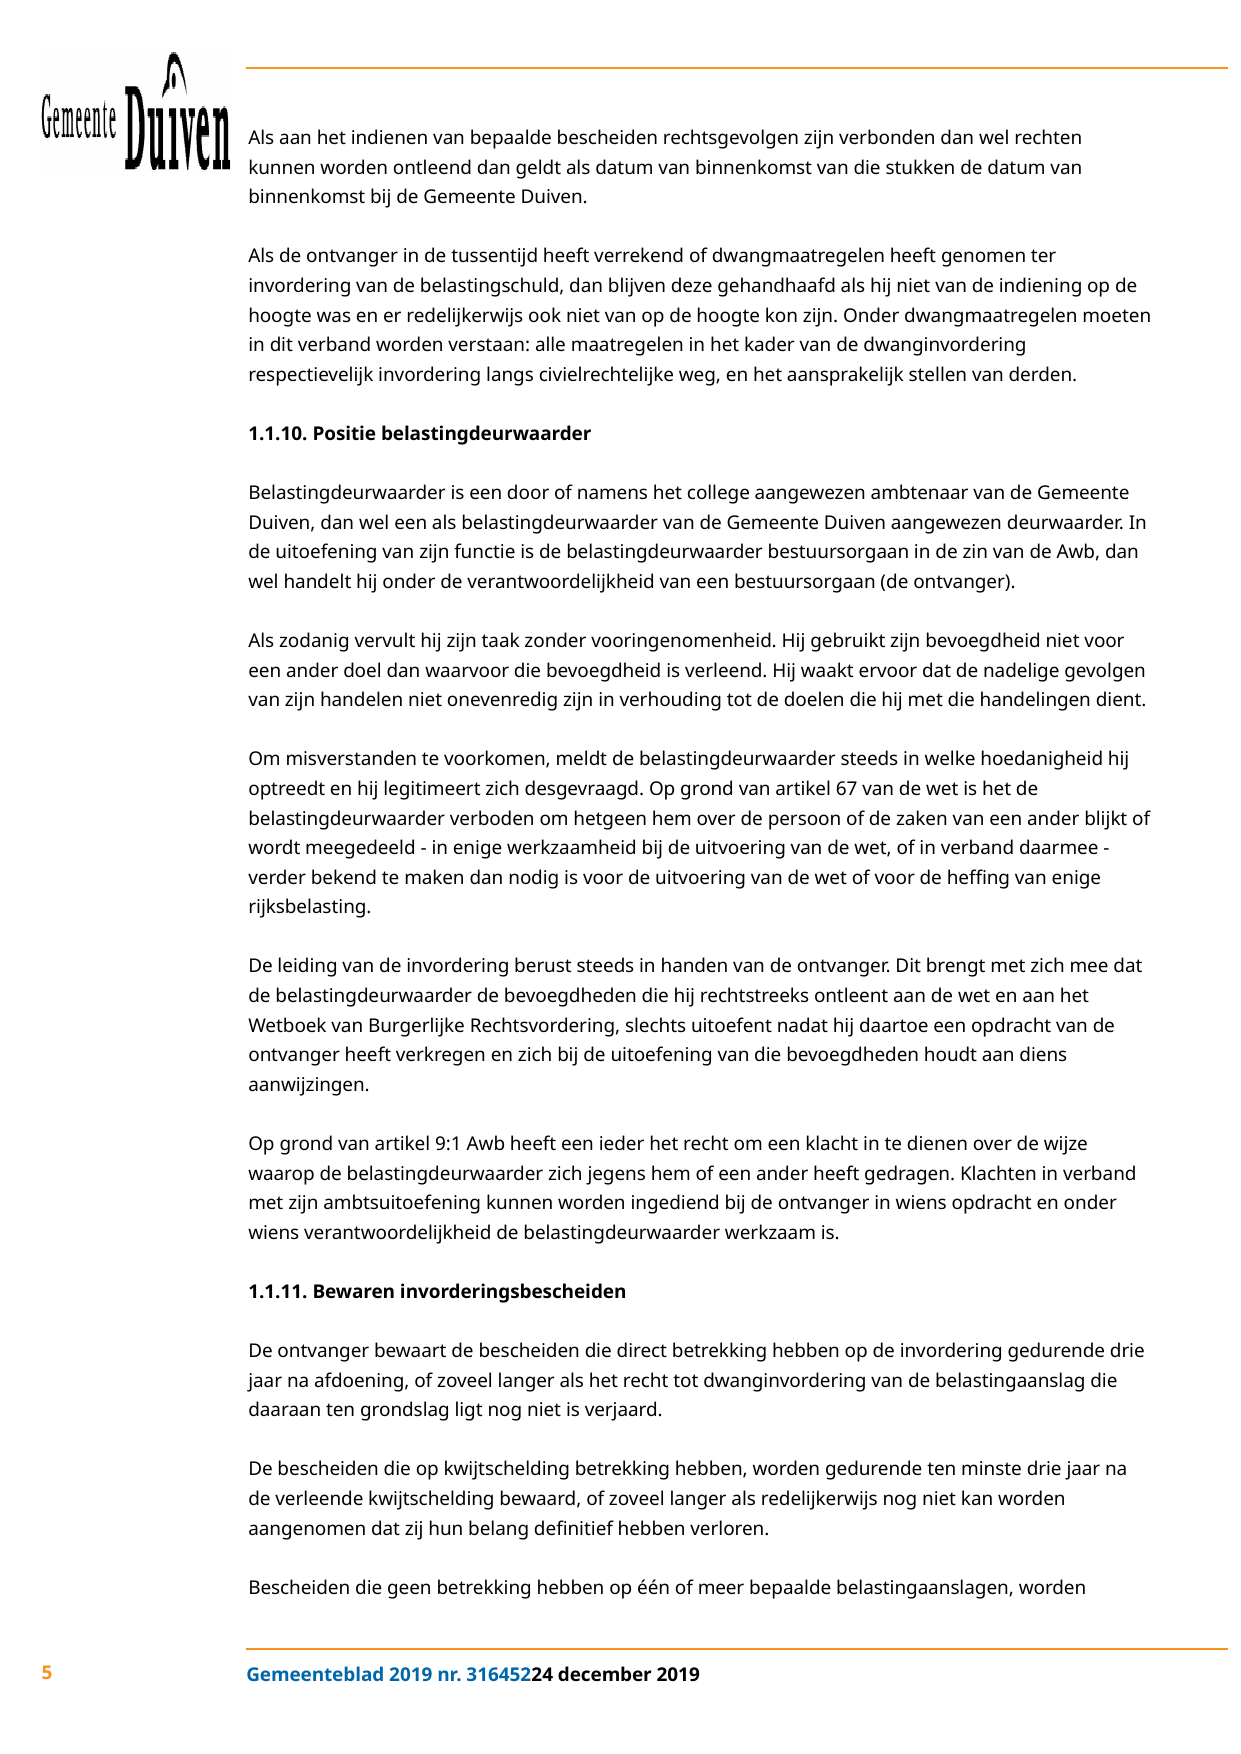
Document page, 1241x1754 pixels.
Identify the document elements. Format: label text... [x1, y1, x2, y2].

text Als zodanig vervult hij zijn taak zonder vooringenomenheid. Hij gebruikt zijn bevoegdheid niet voor een ander doel dan waarvoor die bevoegdheid is verleend. Hij waakt ervoor dat de nadelige gevolgen van zijn handelen niet onevenredig zijn in verhouding tot de doelen die hij met die handelingen dient. [248, 627, 1152, 712]
picture [41, 47, 231, 172]
text De ontvanger bewaart de bescheiden die direct betrekking hebben op de invordering gedurende drie jaar na afdoening, of zoveel langer als het recht tot dwanginvordering van de belastingaanslag die daaraan ten grondslag ligt nog niet is verjaard. [248, 1337, 1152, 1422]
text 1.1.11. Bewaren invorderingsbescheiden [248, 1278, 1152, 1304]
text Belastingdeurwaarder is een door of namens het college aangewezen ambtenaar van de Gemeente Duiven, dan wel een als belastingdeurwaarder van de Gemeente Duiven aangewezen deurwaarder. In de uitoefening van zijn functie is de belastingdeurwaarder bestuursorgaan in de zin van de Awb, dan wel handelt hij onder de verantwoordelijkheid van een bestuursorgaan (de ontvanger). [248, 479, 1152, 594]
text 1.1.10. Positie belastingdeurwaarder [248, 420, 1152, 446]
text De bescheiden die op kwijtschelding betrekking hebben, worden gedurende ten minste drie jaar na de verleende kwijtschelding bewaard, of zoveel langer als redelijkerwijs nog niet kan worden aangenomen dat zij hun belang definitief hebben verloren. [248, 1456, 1152, 1541]
text Bescheiden die geen betrekking hebben op één of meer bepaalde belastingaanslagen, worden [248, 1574, 1152, 1600]
text De leiding van de invordering berust steeds in handen van de ontvanger. Dit brengt met zich mee dat de belastingdeurwaarder de bevoegdheden die hij rechtstreeks ontleent aan de wet en aan het Wetboek van Burgerlijke Rechtsvordering, slechts uitoefent nadat hij daartoe een opdracht van de ontvanger heeft verkregen en zich bij de uitoefening van die bevoegdheden houdt aan diens aanwijzingen. [248, 953, 1152, 1097]
text Als de ontvanger in de tussentijd heeft verrekend of dwangmaatregelen heeft genomen ter invordering van de belastingschuld, dan blijven deze gehandhaafd als hij niet van de indiening op de hoogte was en er redelijkerwijs ook niet van op de hoogte kon zijn. Onder dwangmaatregelen moeten in dit verband worden verstaan: alle maatregelen in het kader van de dwanginvordering respectievelijk invordering langs civielrechtelijke weg, en het aansprakelijk stellen van derden. [248, 243, 1152, 387]
text Op grond van artikel 9:1 Awb heeft een ieder het recht om een klacht in te dienen over de wijze waarop de belastingdeurwaarder zich jegens hem of een ander heeft gedragen. Klachten in verband met zijn ambtsuitoefening kunnen worden ingediend bij de ontvanger in wiens opdracht en onder wiens verantwoordelijkheid de belastingdeurwaarder werkzaam is. [248, 1130, 1152, 1245]
text Om misverstanden te voorkomen, meldt de belastingdeurwaarder steeds in welke hoedanigheid hij optreedt en hij legitimeert zich desgevraagd. Op grond van artikel 67 van de wet is het de belastingdeurwaarder verboden om hetgeen hem over de persoon of de zaken van een ander blijkt of wordt meegedeeld - in enige werkzaamheid bij de uitvoering van de wet, of in verband daarmee - verder bekend te maken dan nodig is voor de uitvoering van de wet of voor de heffing van enige rijksbelasting. [248, 746, 1152, 919]
text Als aan het indienen van bepaalde bescheiden rechtsgevolgen zijn verbonden dan wel rechten kunnen worden ontleend dan geldt als datum van binnenkomst van die stukken de datum van binnenkomst bij de Gemeente Duiven. [248, 124, 1152, 209]
